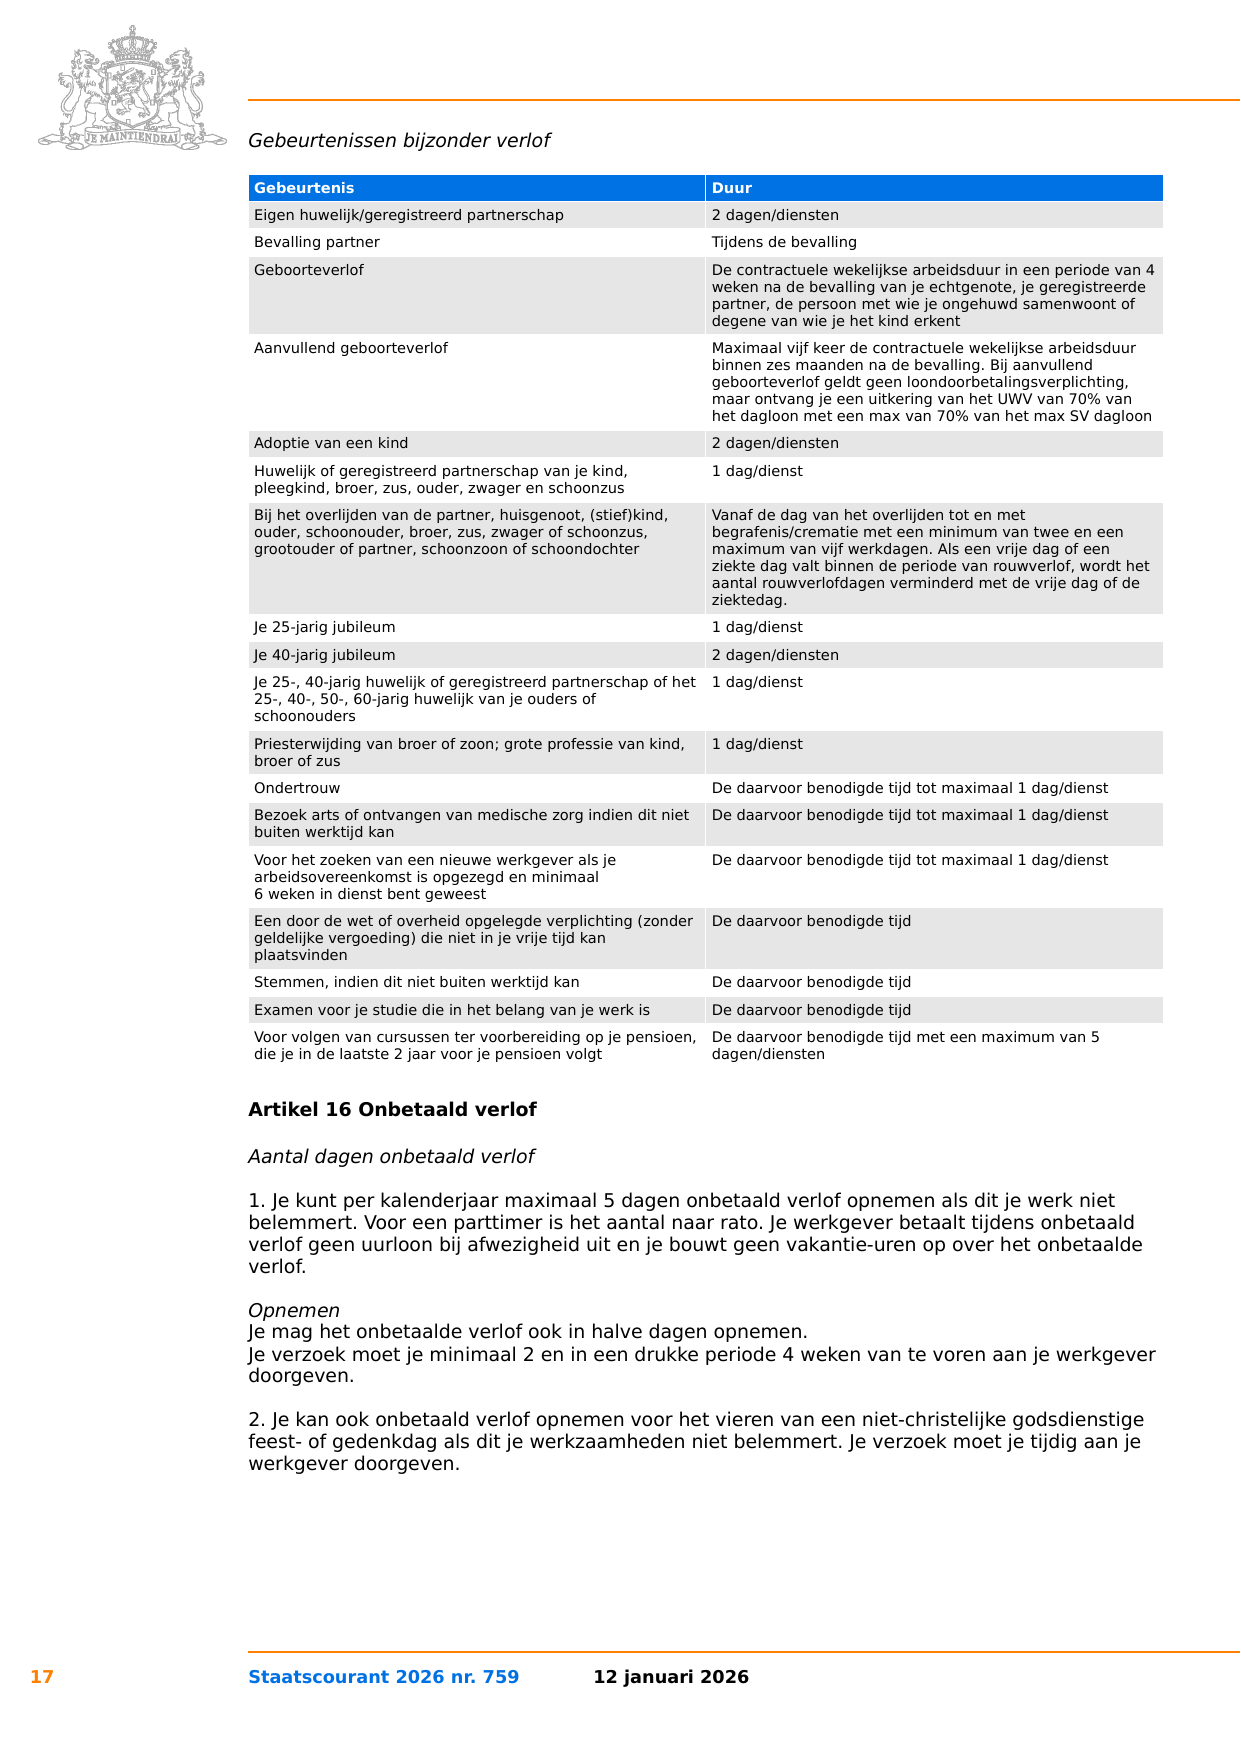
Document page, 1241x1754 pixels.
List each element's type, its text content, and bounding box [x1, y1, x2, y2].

table_cell Een door de wet of overheid opgelegde verplichting (zonder geldelijke vergoeding) die niet in je vrije tijd kan plaatsvinden [249, 908, 705, 969]
subtitle Artikel 16 Onbetaald verlof [248, 1099, 1163, 1121]
table_cell Voor het zoeken van een nieuwe werkgever als je arbeidsovereenkomst is opgezegd en minimaal 6 weken in dienst bent geweest [249, 847, 705, 907]
table_cell De daarvoor benodigde tijd tot maximaal 1 dag/dienst [706, 847, 1163, 907]
table_cell 1 dag/dienst [706, 615, 1163, 641]
table_cell Je 25-jarig jubileum [249, 615, 705, 641]
text Je verzoek moet je minimaal 2 en in een drukke periode 4 weken van te voren aan je werkgever doorgeven. [248, 1343, 1163, 1387]
text 2. Je kan ook onbetaald verlof opnemen voor het vieren van een niet-christelijke godsdienstige feest- of gedenkdag als dit je werkzaamheden niet belemmert. Je verzoek moet je tijdig aan je werkgever doorgeven. [248, 1409, 1163, 1475]
table_cell Bij het overlijden van de partner, huisgenoot, (stief)kind, ouder, schoonouder, broer, zus, zwager of schoonzus, grootouder of partner, schoonzoon of schoondochter [249, 503, 705, 614]
picture [38, 25, 227, 150]
table_cell Adoptie van een kind [249, 431, 705, 457]
table_cell Huwelijk of geregistreerd partnerschap van je kind, pleegkind, broer, zus, ouder, zwager en schoonzus [249, 458, 705, 501]
table_header Gebeurtenis [249, 175, 705, 201]
table_cell 1 dag/dienst [706, 731, 1163, 774]
table_cell Vanaf de dag van het overlijden tot en met begrafenis/crematie met een minimum van twee en een maximum van vijf werkdagen. Als een vrije dag of een ziekte dag valt binnen de periode van rouwverlof, wordt het aantal rouwverlofdagen verminderd met de vrije dag of de ziektedag. [706, 503, 1163, 614]
subtitle Opnemen [248, 1299, 1163, 1321]
table_cell De daarvoor benodigde tijd [706, 970, 1163, 996]
table_cell Priesterwijding van broer of zoon; grote professie van kind, broer of zus [249, 731, 705, 774]
table_cell Bevalling partner [249, 230, 705, 256]
table_cell De daarvoor benodigde tijd met een maximum van 5 dagen/diensten [706, 1025, 1163, 1068]
table_cell De daarvoor benodigde tijd tot maximaal 1 dag/dienst [706, 775, 1163, 802]
table_cell De daarvoor benodigde tijd tot maximaal 1 dag/dienst [706, 803, 1163, 846]
table_cell Aanvullend geboorteverlof [249, 335, 705, 429]
table_cell Bezoek arts of ontvangen van medische zorg indien dit niet buiten werktijd kan [249, 803, 705, 846]
table_cell Examen voor je studie die in het belang van je werk is [249, 997, 705, 1023]
table_cell De contractuele wekelijkse arbeidsduur in een periode van 4 weken na de bevalling van je echtgenote, je geregistreerde partner, de persoon met wie je ongehuwd samenwoont of degene van wie je het kind erkent [706, 257, 1163, 334]
table_cell Stemmen, indien dit niet buiten werktijd kan [249, 970, 705, 996]
table_cell De daarvoor benodigde tijd [706, 908, 1163, 969]
table_header Duur [706, 175, 1163, 201]
table_cell 2 dagen/diensten [706, 202, 1163, 228]
subtitle Gebeurtenissen bijzonder verlof [248, 130, 1163, 152]
table_cell Geboorteverlof [249, 257, 705, 334]
table_cell 1 dag/dienst [706, 458, 1163, 501]
table_cell Maximaal vijf keer de contractuele wekelijkse arbeidsduur binnen zes maanden na de bevalling. Bij aanvullend geboorteverlof geldt geen loondoorbetalingsverplichting, maar ontvang je een uitkering van het UWV van 70% van het dagloon met een max van 70% van het max SV dagloon [706, 335, 1163, 429]
table_cell Ondertrouw [249, 775, 705, 802]
table_cell Eigen huwelijk/geregistreerd partnerschap [249, 202, 705, 228]
table_cell 2 dagen/diensten [706, 431, 1163, 457]
table_cell Voor volgen van cursussen ter voorbereiding op je pensioen, die je in de laatste 2 jaar voor je pensioen volgt [249, 1025, 705, 1068]
table_cell De daarvoor benodigde tijd [706, 997, 1163, 1023]
text 1. Je kunt per kalenderjaar maximaal 5 dagen onbetaald verlof opnemen als dit je werk niet belemmert. Voor een parttimer is het aantal naar rato. Je werkgever betaalt tijdens onbetaald verlof geen uurloon bij afwezigheid uit en je bouwt geen vakantie-uren op over het onbetaalde verlof. [248, 1190, 1163, 1278]
table_cell Je 40-jarig jubileum [249, 642, 705, 668]
table_cell Je 25-, 40-jarig huwelijk of geregistreerd partnerschap of het 25-, 40-, 50-, 60-jarig huwelijk van je ouders of schoonouders [249, 670, 705, 730]
table_cell 2 dagen/diensten [706, 642, 1163, 668]
text Je mag het onbetaalde verlof ook in halve dagen opnemen. [248, 1321, 1163, 1343]
subtitle Aantal dagen onbetaald verlof [248, 1146, 1163, 1168]
table_cell 1 dag/dienst [706, 670, 1163, 730]
table_cell Tijdens de bevalling [706, 230, 1163, 256]
